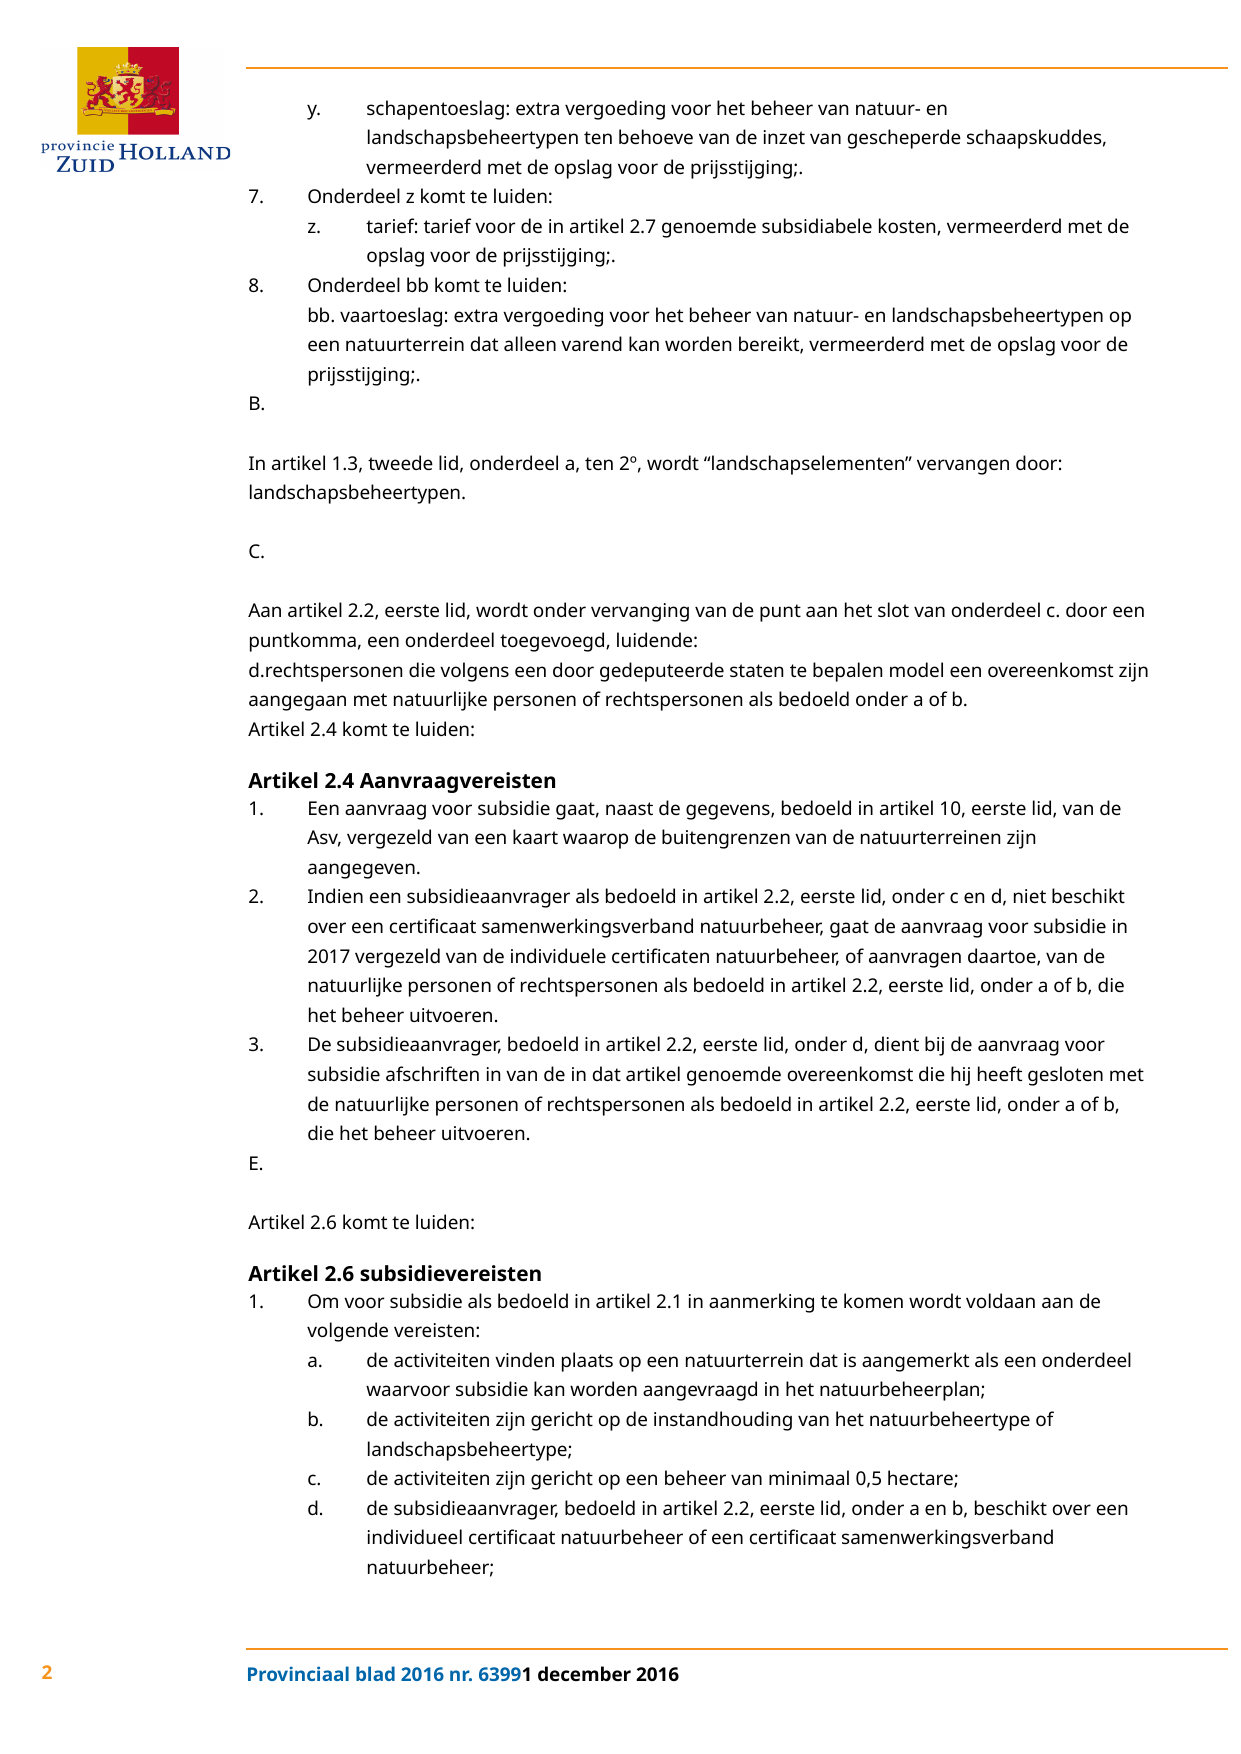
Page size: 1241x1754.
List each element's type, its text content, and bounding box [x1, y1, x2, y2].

list Een aanvraag voor subsidie gaat, naast de gegevens, bedoeld in artikel 10, eerste lid, van de Asv, vergezeld van een kaart waarop de buitengrenzen van de natuurterreinen zijn aangegeven. [248, 795, 1152, 880]
list Onderdeel z komt te luiden: [248, 183, 1152, 209]
list de activiteiten zijn gericht op een beheer van minimaal 0,5 hectare; [307, 1465, 1152, 1491]
list Om voor subsidie als bedoeld in artikel 2.1 in aanmerking te komen wordt voldaan aan de volgende vereisten: [248, 1288, 1152, 1343]
list tarief: tarief voor de in artikel 2.7 genoemde subsidiabele kosten, vermeerderd met de opslag voor de prijsstijging;. [307, 213, 1152, 268]
text C. [248, 538, 1152, 564]
list De subsidieaanvrager, bedoeld in artikel 2.2, eerste lid, onder d, dient bij de aanvraag voor subsidie afschriften in van de in dat artikel genoemde overeenkomst die hij heeft gesloten met de natuurlijke personen of rechtspersonen als bedoeld in artikel 2.2, eerste lid, onder a of b, die het beheer uitvoeren. [248, 1032, 1152, 1146]
text E. [248, 1150, 1152, 1176]
picture [41, 47, 231, 172]
list Indien een subsidieaanvrager als bedoeld in artikel 2.2, eerste lid, onder c en d, niet beschikt over een certificaat samenwerkingsverband natuurbeheer, gaat de aanvraag voor subsidie in 2017 vergezeld van de individuele certificaten natuurbeheer, of aanvragen daartoe, van de natuurlijke personen of rechtspersonen als bedoeld in artikel 2.2, eerste lid, onder a of b, die het beheer uitvoeren. [248, 884, 1152, 1028]
text Artikel 2.4 komt te luiden: [248, 716, 1152, 742]
text d.rechtspersonen die volgens een door gedeputeerde staten te bepalen model een overeenkomst zijn aangegaan met natuurlijke personen of rechtspersonen als bedoeld onder a of b. [248, 657, 1152, 712]
text Artikel 2.6 komt te luiden: [248, 1209, 1152, 1235]
list de activiteiten vinden plaats op een natuurterrein dat is aangemerkt als een onderdeel waarvoor subsidie kan worden aangevraagd in het natuurbeheerplan; [307, 1347, 1152, 1402]
text Artikel 2.6 subsidievereisten [248, 1259, 1152, 1288]
list bb. vaartoeslag: extra vergoeding voor het beheer van natuur- en landschapsbeheertypen op een natuurterrein dat alleen varend kan worden bereikt, vermeerderd met de opslag voor de prijsstijging;. [248, 302, 1152, 387]
text Aan artikel 2.2, eerste lid, wordt onder vervanging van de punt aan het slot van onderdeel c. door een puntkomma, een onderdeel toegevoegd, luidende: [248, 598, 1152, 653]
list de activiteiten zijn gericht op de instandhouding van het natuurbeheertype of landschapsbeheertype; [307, 1406, 1152, 1462]
text In artikel 1.3, tweede lid, onderdeel a, ten 2º, wordt “landschapselementen” vervangen door: landschapsbeheertypen. [248, 450, 1152, 505]
list de subsidieaanvrager, bedoeld in artikel 2.2, eerste lid, onder a en b, beschikt over een individueel certificaat natuurbeheer of een certificaat samenwerkingsverband natuurbeheer; [307, 1495, 1152, 1580]
text Artikel 2.4 Aanvraagvereisten [248, 766, 1152, 795]
list schapentoeslag: extra vergoeding voor het beheer van natuur- en landschapsbeheertypen ten behoeve van de inzet van gescheperde schaapskuddes, vermeerderd met de opslag voor de prijsstijging;. [307, 95, 1152, 180]
list Onderdeel bb komt te luiden: [248, 272, 1152, 298]
text B. [248, 391, 1152, 416]
